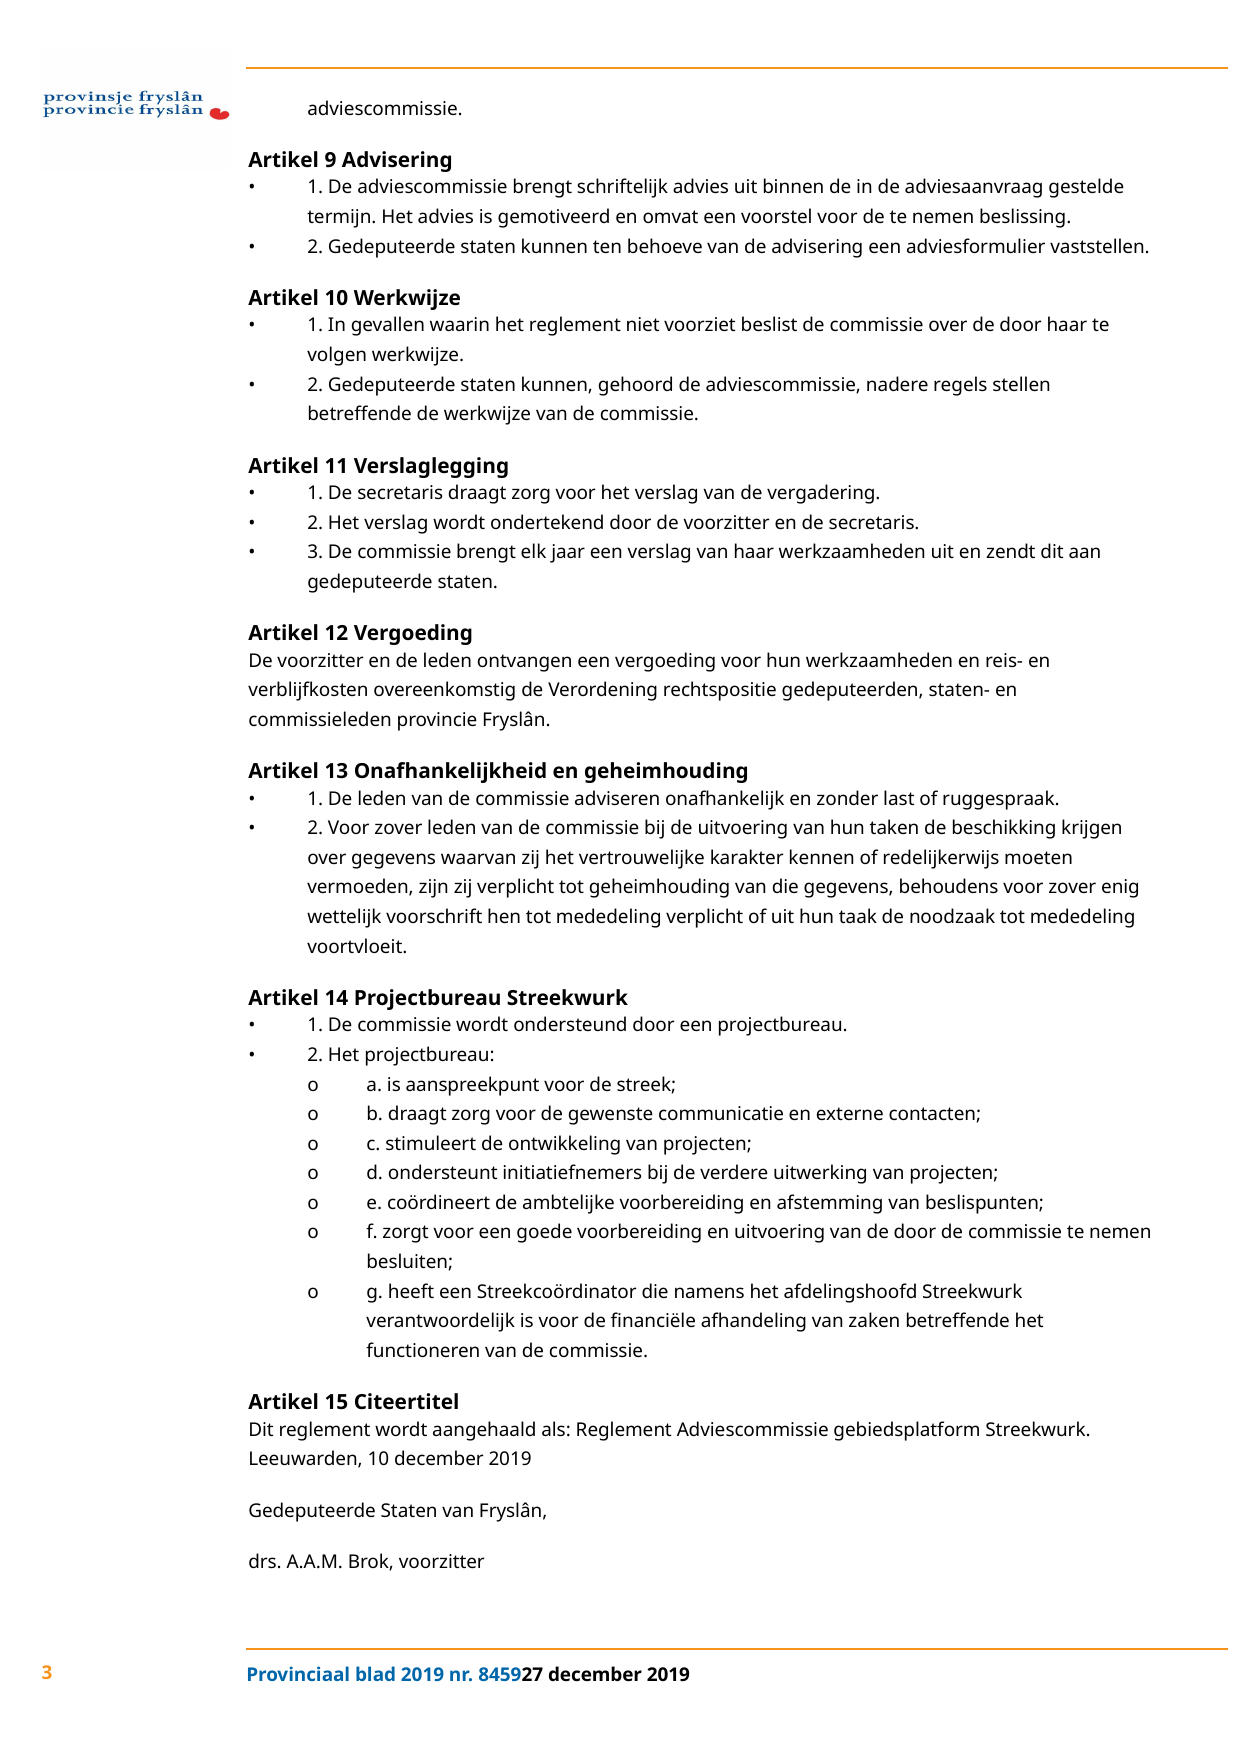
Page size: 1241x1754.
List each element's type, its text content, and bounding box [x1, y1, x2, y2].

list g. heeft een Streekcoördinator die namens het afdelingshoofd Streekwurk verantwoordelijk is voor de financiële afhandeling van zaken betreffende het functioneren van de commissie. [307, 1278, 1152, 1363]
list 1. De commissie wordt ondersteund door een projectbureau. [248, 1012, 1152, 1037]
list 1. De leden van de commissie adviseren onafhankelijk en zonder last of ruggespraak. [248, 785, 1152, 811]
text Artikel 13 Onafhankelijkheid en geheimhouding [248, 756, 1152, 785]
list 2. Gedeputeerde staten kunnen, gehoord de adviescommissie, nadere regels stellen betreffende de werkwijze van de commissie. [248, 371, 1152, 426]
list b. draagt zorg voor de gewenste communicatie en externe contacten; [307, 1100, 1152, 1126]
text Leeuwarden, 10 december 2019 [248, 1446, 1152, 1471]
list 2. Voor zover leden van de commissie bij de uitvoering van hun taken de beschikking krijgen over gegevens waarvan zij het vertrouwelijke karakter kennen of redelijkerwijs moeten vermoeden, zijn zij verplicht tot geheimhouding van die gegevens, behoudens voor zover enig wettelijk voorschrift hen tot mededeling verplicht of uit hun taak de noodzaak tot mededeling voortvloeit. [248, 814, 1152, 958]
list 2. Het verslag wordt ondertekend door de voorzitter en de secretaris. [248, 509, 1152, 534]
list e. coördineert de ambtelijke voorbereiding en afstemming van beslispunten; [307, 1189, 1152, 1215]
list 2. Gedeputeerde staten kunnen ten behoeve van de advisering een adviesformulier vaststellen. [248, 233, 1152, 258]
list 3. De commissie brengt elk jaar een verslag van haar werkzaamheden uit en zendt dit aan gedeputeerde staten. [248, 538, 1152, 594]
list 1. De adviescommissie brengt schriftelijk advies uit binnen de in de adviesaanvraag gestelde termijn. Het advies is gemotiveerd en omvat een voorstel voor de te nemen beslissing. [248, 174, 1152, 229]
text De voorzitter en de leden ontvangen een vergoeding voor hun werkzaamheden en reis- en verblijfkosten overeenkomstig de Verordening rechtspositie gedeputeerden, staten- en commissieleden provincie Fryslân. [248, 647, 1152, 732]
list c. stimuleert de ontwikkeling van projecten; [307, 1130, 1152, 1156]
list 1. In gevallen waarin het reglement niet voorziet beslist de commissie over de door haar te volgen werkwijze. [248, 312, 1152, 367]
list 2. Het projectbureau: [248, 1041, 1152, 1067]
list adviescommissie. [248, 95, 1152, 121]
list d. ondersteunt initiatiefnemers bij de verdere uitwerking van projecten; [307, 1159, 1152, 1185]
picture [41, 47, 231, 172]
text Artikel 15 Citeertitel [248, 1387, 1152, 1416]
text Artikel 11 Verslaglegging [248, 451, 1152, 479]
text drs. A.A.M. Brok, voorzitter [248, 1548, 1152, 1574]
text Artikel 10 Werkwijze [248, 283, 1152, 312]
list 1. De secretaris draagt zorg voor het verslag van de vergadering. [248, 479, 1152, 505]
list f. zorgt voor een goede voorbereiding en uitvoering van de door de commissie te nemen besluiten; [307, 1219, 1152, 1274]
text Dit reglement wordt aangehaald als: Reglement Adviescommissie gebiedsplatform Streekwurk. [248, 1416, 1152, 1442]
text Artikel 12 Vergoeding [248, 618, 1152, 647]
text Gedeputeerde Staten van Fryslân, [248, 1497, 1152, 1523]
list a. is aanspreekpunt voor de streek; [307, 1071, 1152, 1097]
text Artikel 14 Projectbureau Streekwurk [248, 983, 1152, 1012]
text Artikel 9 Advisering [248, 145, 1152, 174]
